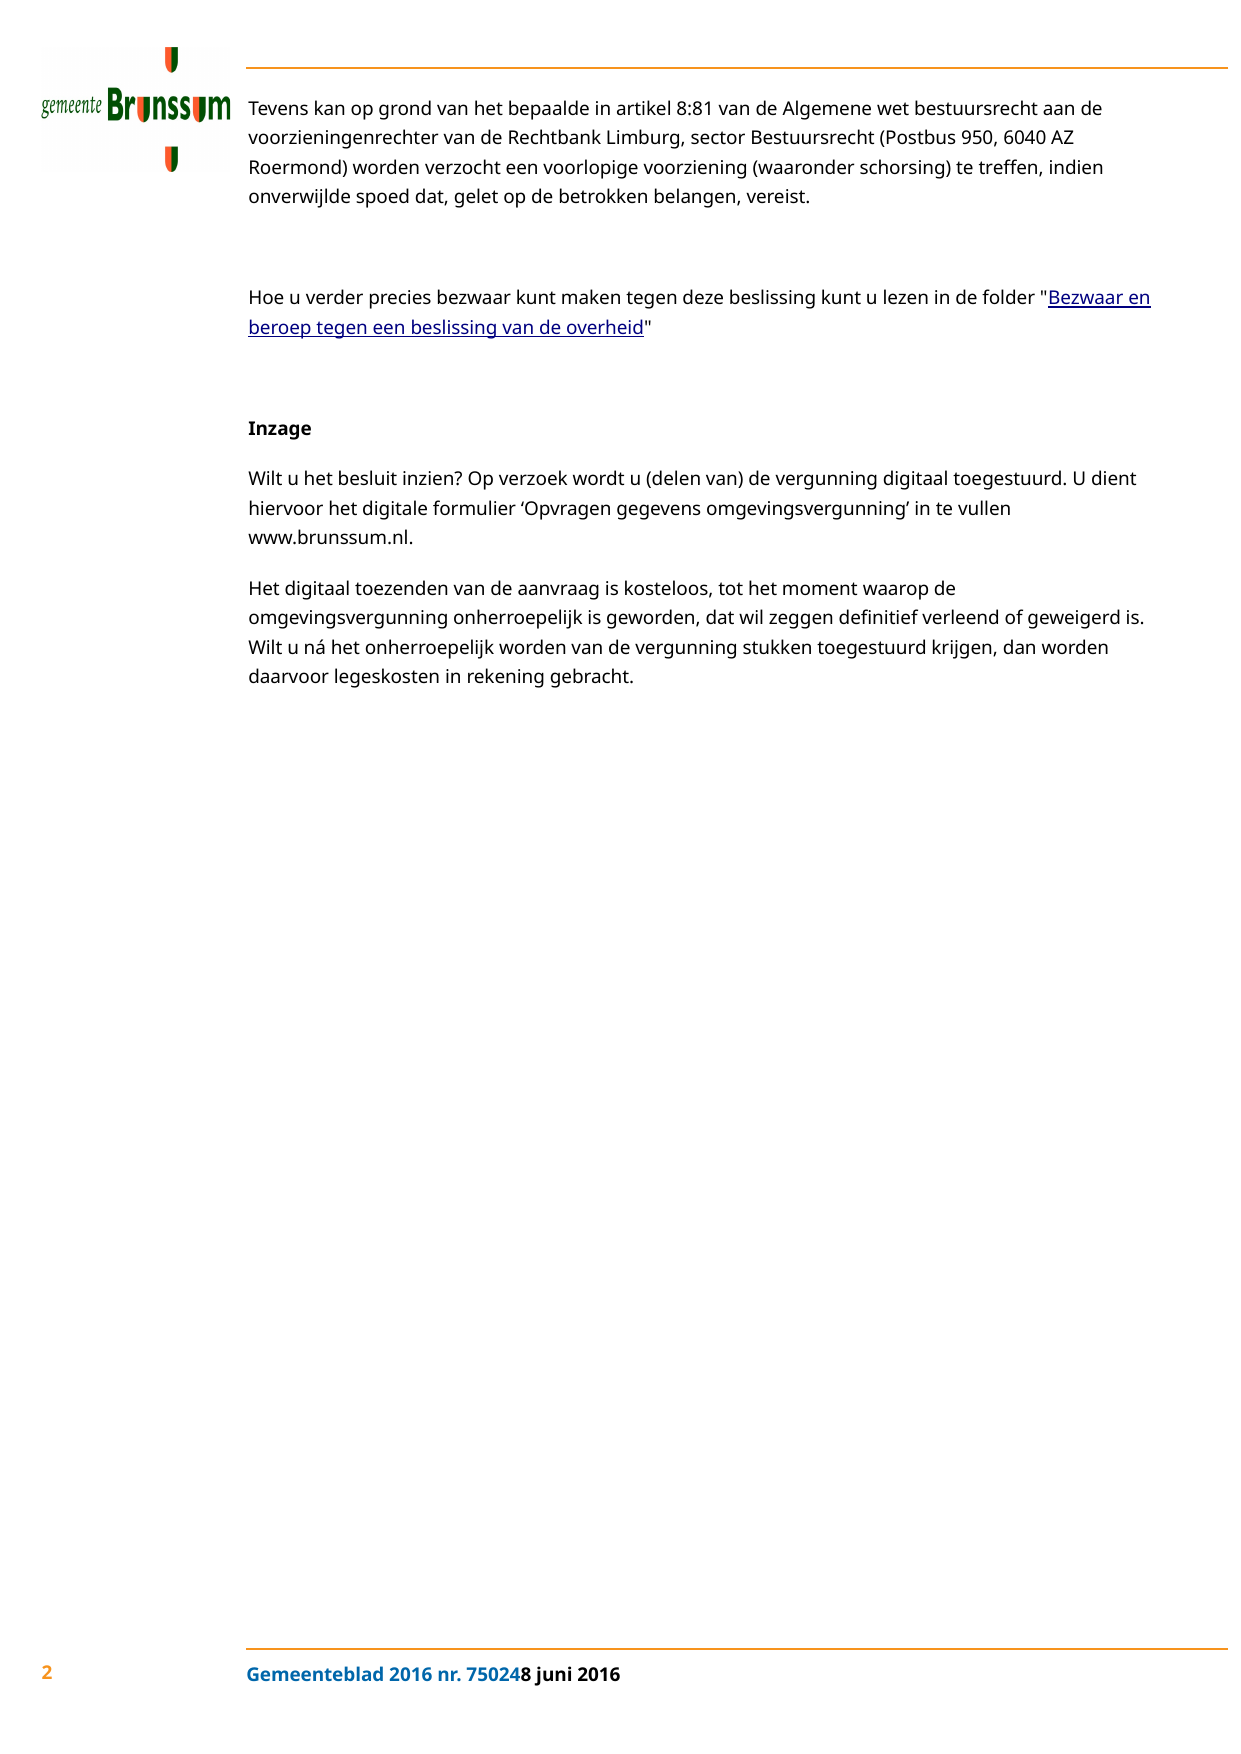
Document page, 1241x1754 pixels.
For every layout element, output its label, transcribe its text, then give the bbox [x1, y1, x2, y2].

text Inzage [248, 415, 1152, 441]
picture [41, 47, 231, 172]
text Tevens kan op grond van het bepaalde in artikel 8:81 van de Algemene wet bestuursrecht aan de voorzieningenrechter van de Rechtbank Limburg, sector Bestuursrecht (Postbus 950, 6040 AZ Roermond) worden verzocht een voorlopige voorziening (waaronder schorsing) te treffen, indien onverwijlde spoed dat, gelet op de betrokken belangen, vereist. [248, 95, 1152, 209]
text Hoe u verder precies bezwaar kunt maken tegen deze beslissing kunt u lezen in de folder "Bezwaar en beroep tegen een beslissing van de overheid" [248, 284, 1152, 340]
text Het digitaal toezenden van de aanvraag is kosteloos, tot het moment waarop de omgevingsvergunning onherroepelijk is geworden, dat wil zeggen definitief verleend of geweigerd is. Wilt u ná het onherroepelijk worden van de vergunning stukken toegestuurd krijgen, dan worden daarvoor legeskosten in rekening gebracht. [248, 575, 1152, 689]
text Wilt u het besluit inzien? Op verzoek wordt u (delen van) de vergunning digitaal toegestuurd. U dient hiervoor het digitale formulier ‘Opvragen gegevens omgevingsvergunning’ in te vullen www.brunssum.nl. [248, 465, 1152, 550]
